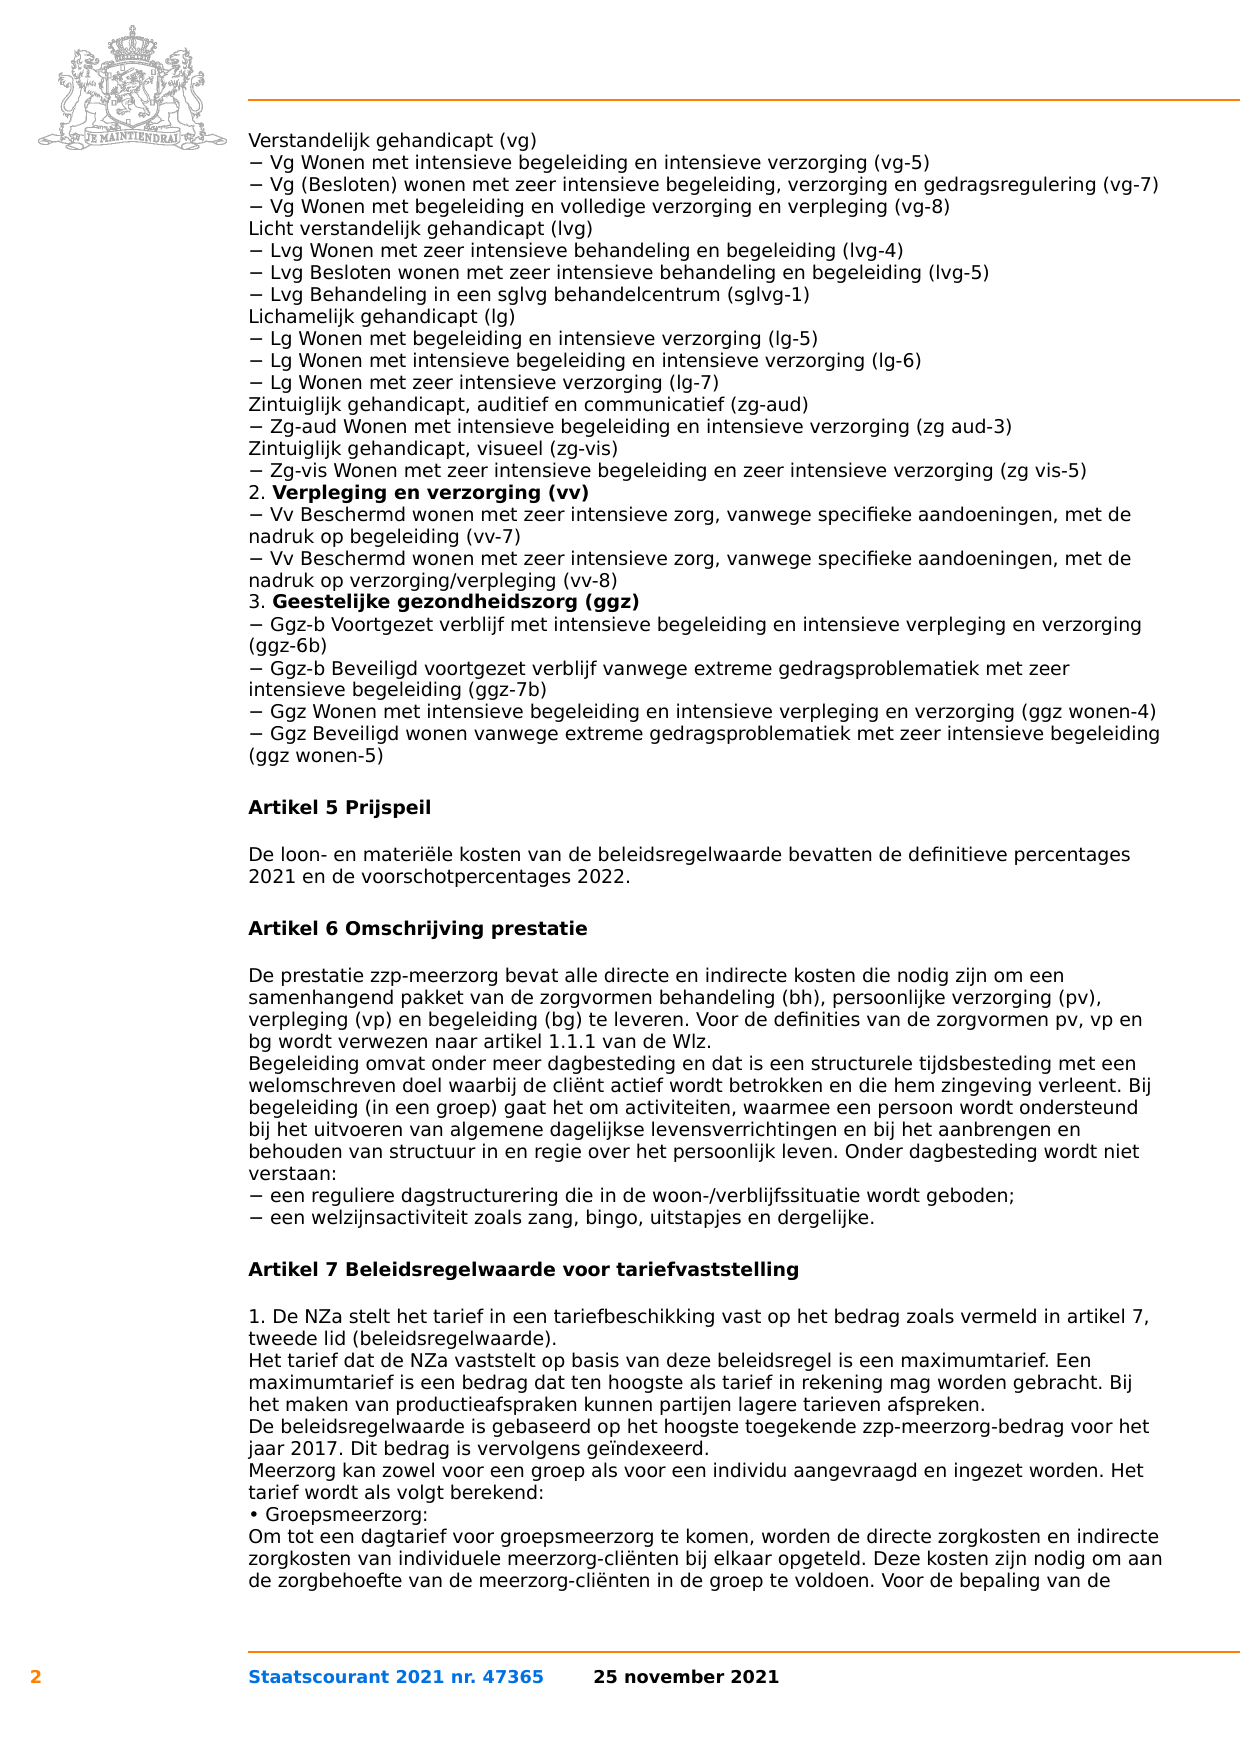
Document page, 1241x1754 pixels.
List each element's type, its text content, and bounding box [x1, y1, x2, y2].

text Zintuiglijk gehandicapt, auditief en communicatief (zg-aud) [248, 394, 1163, 416]
text De loon- en materiële kosten van de beleidsregelwaarde bevatten de definitieve percentages 2021 en de voorschotpercentages 2022. [248, 844, 1163, 888]
text De beleidsregelwaarde is gebaseerd op het hoogste toegekende zzp-meerzorg-bedrag voor het jaar 2017. Dit bedrag is vervolgens geïndexeerd. [248, 1416, 1163, 1460]
text − Lvg Behandeling in een sglvg behandelcentrum (sglvg-1) [248, 284, 1163, 306]
text • Groepsmeerzorg: [248, 1504, 1163, 1526]
text − Lg Wonen met zeer intensieve verzorging (lg-7) [248, 372, 1163, 394]
text − Vg Wonen met intensieve begeleiding en intensieve verzorging (vg-5) [248, 152, 1163, 174]
text Verstandelijk gehandicapt (vg) [248, 130, 1163, 152]
text − Ggz-b Voortgezet verblijf met intensieve begeleiding en intensieve verpleging en verzorging (ggz-6b) [248, 613, 1163, 657]
text − een reguliere dagstructurering die in de woon-/verblijfssituatie wordt geboden; [248, 1185, 1163, 1207]
picture [38, 25, 227, 150]
text Meerzorg kan zowel voor een groep als voor een individu aangevraagd en ingezet worden. Het tarief wordt als volgt berekend: [248, 1460, 1163, 1504]
text − Ggz Wonen met intensieve begeleiding en intensieve verpleging en verzorging (ggz wonen-4) [248, 701, 1163, 723]
text − Vv Beschermd wonen met zeer intensieve zorg, vanwege specifieke aandoeningen, met de nadruk op verzorging/verpleging (vv-8) [248, 547, 1163, 591]
text Licht verstandelijk gehandicapt (lvg) [248, 218, 1163, 240]
subtitle Artikel 7 Beleidsregelwaarde voor tariefvaststelling [248, 1259, 1163, 1281]
text − Vg (Besloten) wonen met zeer intensieve begeleiding, verzorging en gedragsregulering (vg-7) [248, 174, 1163, 196]
text − Zg-aud Wonen met intensieve begeleiding en intensieve verzorging (zg aud-3) [248, 416, 1163, 438]
text Lichamelijk gehandicapt (lg) [248, 306, 1163, 328]
text Om tot een dagtarief voor groepsmeerzorg te komen, worden de directe zorgkosten en indirecte zorgkosten van individuele meerzorg-cliënten bij elkaar opgeteld. Deze kosten zijn nodig om aan de zorgbehoefte van de meerzorg-cliënten in de groep te voldoen. Voor de bepaling van de [248, 1526, 1163, 1592]
text − Vg Wonen met begeleiding en volledige verzorging en verpleging (vg-8) [248, 196, 1163, 218]
text Het tarief dat de NZa vaststelt op basis van deze beleidsregel is een maximumtarief. Een maximumtarief is een bedrag dat ten hoogste als tarief in rekening mag worden gebracht. Bij het maken van productieafspraken kunnen partijen lagere tarieven afspreken. [248, 1350, 1163, 1416]
text 2. Verpleging en verzorging (vv) [248, 482, 1163, 503]
text − Lvg Besloten wonen met zeer intensieve behandeling en begeleiding (lvg-5) [248, 262, 1163, 284]
text − Lg Wonen met begeleiding en intensieve verzorging (lg-5) [248, 328, 1163, 350]
text − een welzijnsactiviteit zoals zang, bingo, uitstapjes en dergelijke. [248, 1207, 1163, 1229]
text 1. De NZa stelt het tarief in een tariefbeschikking vast op het bedrag zoals vermeld in artikel 7, tweede lid (beleidsregelwaarde). [248, 1306, 1163, 1350]
text De prestatie zzp-meerzorg bevat alle directe en indirecte kosten die nodig zijn om een samenhangend pakket van de zorgvormen behandeling (bh), persoonlijke verzorging (pv), verpleging (vp) en begeleiding (bg) te leveren. Voor de definities van de zorgvormen pv, vp en bg wordt verwezen naar artikel 1.1.1 van de Wlz. [248, 965, 1163, 1053]
subtitle Artikel 5 Prijspeil [248, 797, 1163, 819]
text − Vv Beschermd wonen met zeer intensieve zorg, vanwege specifieke aandoeningen, met de nadruk op begeleiding (vv-7) [248, 503, 1163, 547]
text 3. Geestelijke gezondheidszorg (ggz) [248, 591, 1163, 613]
text − Zg-vis Wonen met zeer intensieve begeleiding en zeer intensieve verzorging (zg vis-5) [248, 459, 1163, 482]
subtitle Artikel 6 Omschrijving prestatie [248, 918, 1163, 940]
text − Ggz-b Beveiligd voortgezet verblijf vanwege extreme gedragsproblematiek met zeer intensieve begeleiding (ggz-7b) [248, 657, 1163, 701]
text − Ggz Beveiligd wonen vanwege extreme gedragsproblematiek met zeer intensieve begeleiding (ggz wonen-5) [248, 723, 1163, 767]
text − Lvg Wonen met zeer intensieve behandeling en begeleiding (lvg-4) [248, 240, 1163, 262]
text − Lg Wonen met intensieve begeleiding en intensieve verzorging (lg-6) [248, 350, 1163, 372]
text Zintuiglijk gehandicapt, visueel (zg-vis) [248, 438, 1163, 459]
text Begeleiding omvat onder meer dagbesteding en dat is een structurele tijdsbesteding met een welomschreven doel waarbij de cliënt actief wordt betrokken en die hem zingeving verleent. Bij begeleiding (in een groep) gaat het om activiteiten, waarmee een persoon wordt ondersteund bij het uitvoeren van algemene dagelijkse levensverrichtingen en bij het aanbrengen en behouden van structuur in en regie over het persoonlijk leven. Onder dagbesteding wordt niet verstaan: [248, 1053, 1163, 1185]
